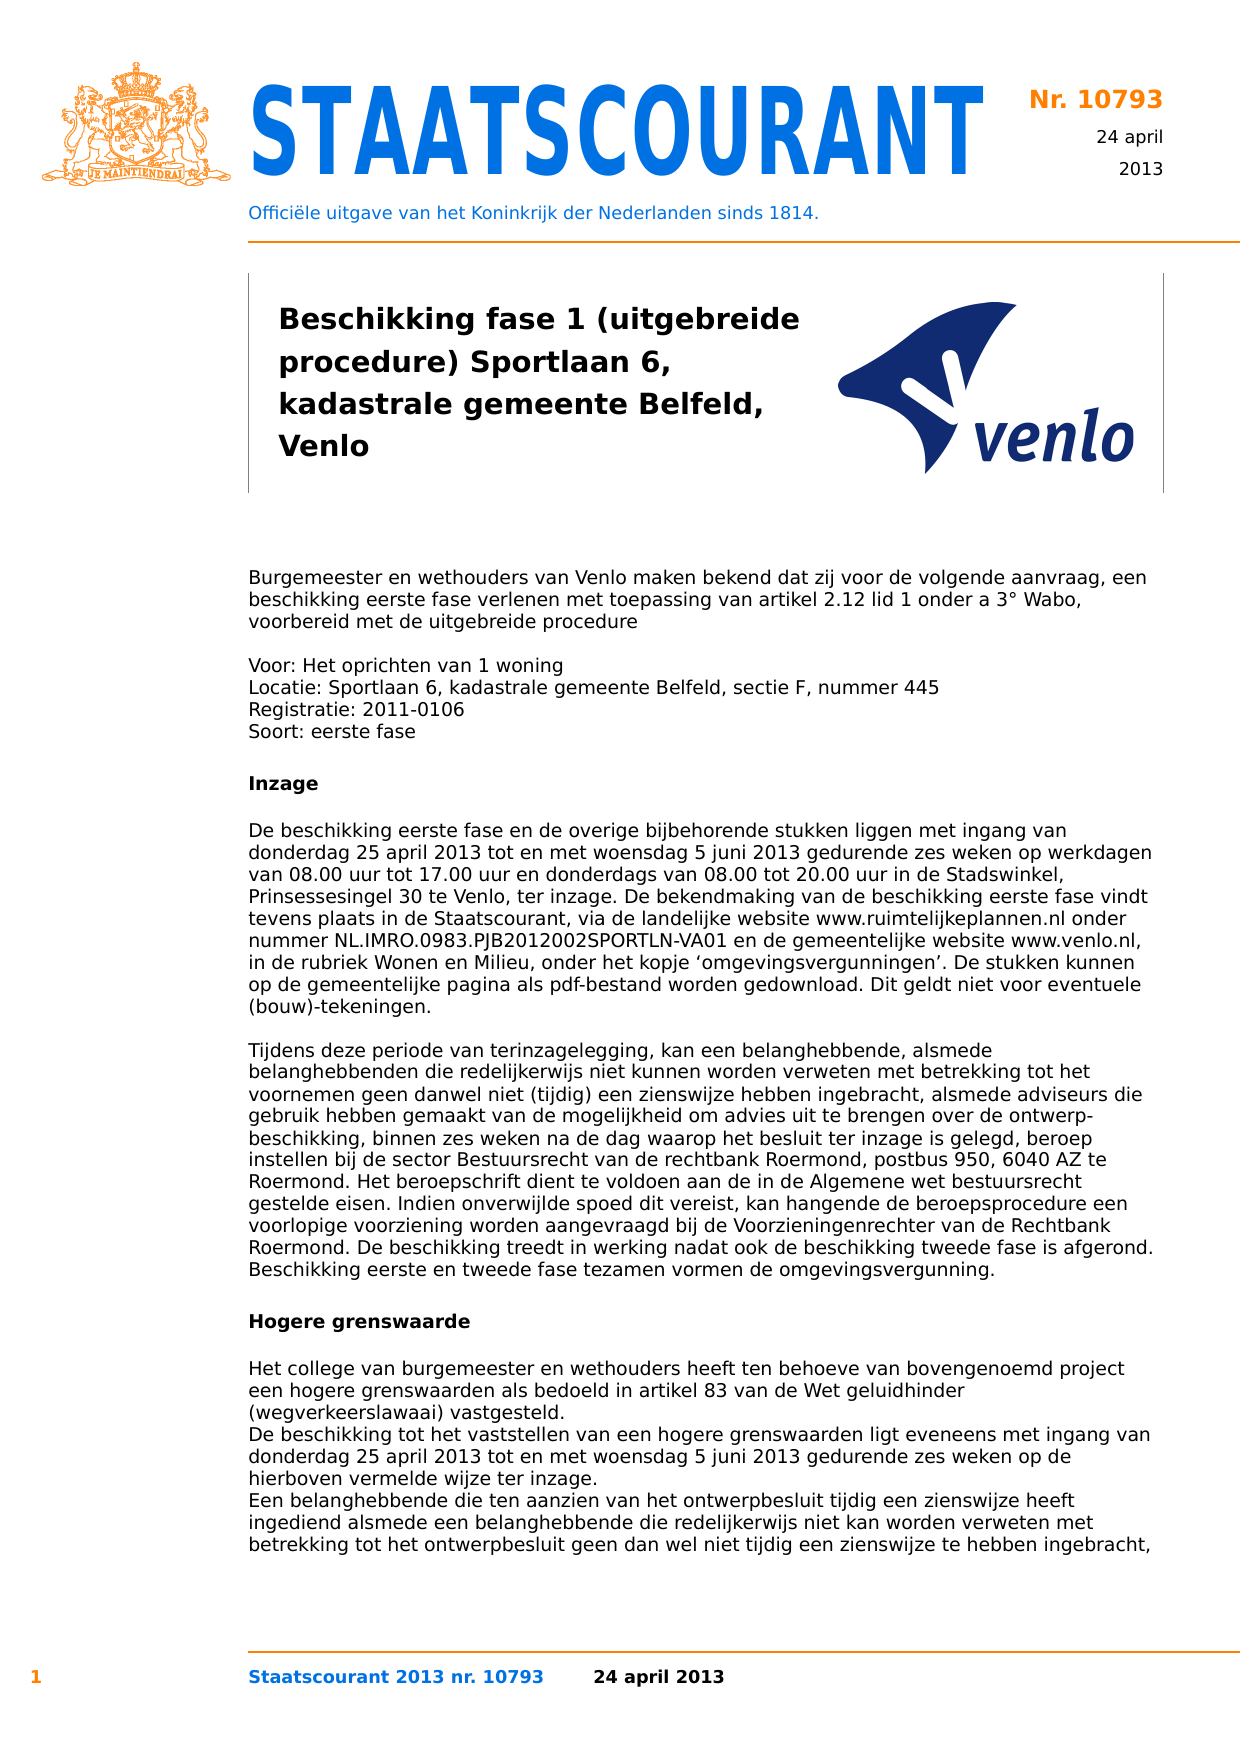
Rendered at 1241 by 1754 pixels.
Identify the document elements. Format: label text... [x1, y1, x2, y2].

text De beschikking tot het vaststellen van een hogere grenswaarden ligt eveneens met ingang van donderdag 25 april 2013 tot en met woensdag 5 juni 2013 gedurende zes weken op de hierboven vermelde wijze ter inzage. [248, 1424, 1163, 1490]
text Locatie: Sportlaan 6, kadastrale gemeente Belfeld, sectie F, nummer 445 [248, 677, 1163, 699]
text Het college van burgemeester en wethouders heeft ten behoeve van bovengenoemd project een hogere grenswaarden als bedoeld in artikel 83 van de Wet geluidhinder (wegverkeerslawaai) vastgesteld. [248, 1358, 1163, 1424]
table_cell 24 april [998, 121, 1240, 153]
picture [41, 62, 231, 186]
text Registratie: 2011-0106 [248, 699, 1163, 721]
text Tijdens deze periode van terinzagelegging, kan een belanghebbende, alsmede belanghebbenden die redelijkerwijs niet kunnen worden verweten met betrekking tot het voornemen geen danwel niet (tijdig) een zienswijze hebben ingebracht, alsmede adviseurs die gebruik hebben gemaakt van de mogelijkheid om advies uit te brengen over de ontwerp-beschikking, binnen zes weken na de dag waarop het besluit ter inzage is gelegd, beroep instellen bij de sector Bestuursrecht van de rechtbank Roermond, postbus 950, 6040 AZ te Roermond. Het beroepschrift dient te voldoen aan de in de Algemene wet bestuursrecht gestelde eisen. Indien onverwijlde spoed dit vereist, kan hangende de beroepsprocedure een voorlopige voorziening worden aangevraagd bij de Voorzieningenrechter van de Rechtbank Roermond. De beschikking treedt in werking nadat ook de beschikking tweede fase is afgerond. Beschikking eerste en tweede fase tezamen vormen de omgevingsvergunning. [248, 1039, 1163, 1281]
table_cell Officiële uitgave van het Koninkrijk der Nederlanden sinds 1814. [248, 203, 1240, 241]
text Soort: eerste fase [248, 721, 1163, 743]
subtitle Hogere grenswaarde [248, 1311, 1163, 1333]
subtitle Inzage [248, 773, 1163, 795]
text Een belanghebbende die ten aanzien van het ontwerpbesluit tijdig een zienswijze heeft ingediend alsmede een belanghebbende die redelijkerwijs niet kan worden verweten met betrekking tot het ontwerpbesluit geen dan wel niet tijdig een zienswijze te hebben ingebracht, [248, 1490, 1163, 1556]
table_header STAATSCOURANT [248, 62, 998, 203]
subtitle Beschikking fase 1 (uitgebreide procedure) Sportlaan 6, kadastrale gemeente Belfeld, Venlo [249, 273, 1163, 493]
table_header [25, 62, 248, 241]
text Burgemeester en wethouders van Venlo maken bekend dat zij voor de volgende aanvraag, een beschikking eerste fase verlenen met toepassing van artikel 2.12 lid 1 onder a 3° Wabo, voorbereid met de uitgebreide procedure [248, 567, 1163, 633]
text Voor: Het oprichten van 1 woning [248, 655, 1163, 677]
table_header Nr. 10793 [998, 62, 1240, 121]
picture [838, 302, 1134, 474]
text De beschikking eerste fase en de overige bijbehorende stukken liggen met ingang van donderdag 25 april 2013 tot en met woensdag 5 juni 2013 gedurende zes weken op werkdagen van 08.00 uur tot 17.00 uur en donderdags van 08.00 tot 20.00 uur in de Stadswinkel, Prinsessesingel 30 te Venlo, ter inzage. De bekendmaking van de beschikking eerste fase vindt tevens plaats in de Staatscourant, via de landelijke website www.ruimtelijkeplannen.nl onder nummer NL.IMRO.0983.PJB2012002SPORTLN-VA01 en de gemeentelijke website www.venlo.nl, in de rubriek Wonen en Milieu, onder het kopje ‘omgevingsvergunningen’. De stukken kunnen op de gemeentelijke pagina als pdf-bestand worden gedownload. Dit geldt niet voor eventuele (bouw)-tekeningen. [248, 820, 1163, 1018]
table_cell 2013 [998, 153, 1240, 203]
